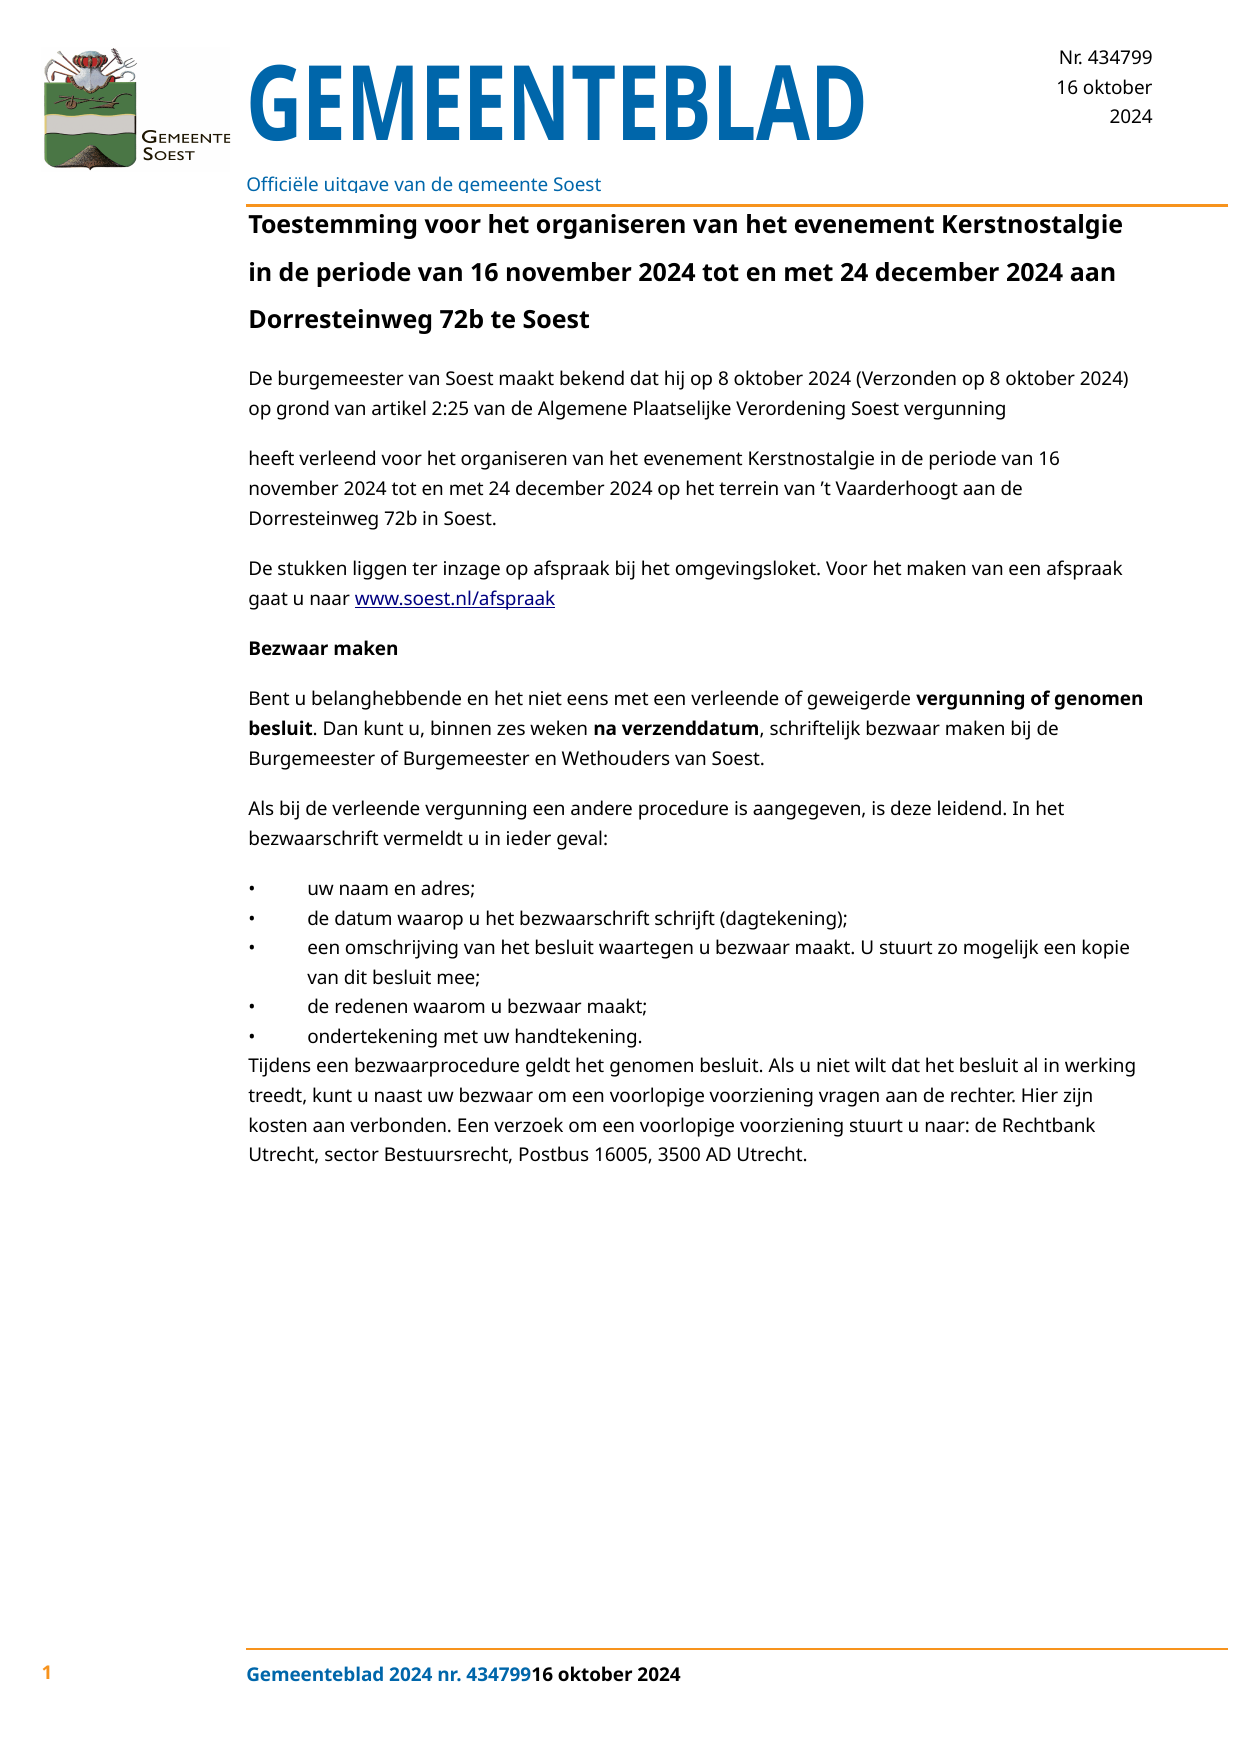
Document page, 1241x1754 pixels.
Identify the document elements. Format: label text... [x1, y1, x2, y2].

list een omschrijving van het besluit waartegen u bezwaar maakt. U stuurt zo mogelijk een kopie van dit besluit mee; [248, 934, 1152, 989]
text Bezwaar maken [248, 635, 1152, 661]
text De stukken liggen ter inzage op afspraak bij het omgevingsloket. Voor het maken van een afspraak gaat u naar www.soest.nl/afspraak [248, 555, 1152, 610]
list de redenen waarom u bezwaar maakt; [248, 993, 1152, 1019]
picture [41, 47, 231, 172]
text De burgemeester van Soest maakt bekend dat hij op 8 oktober 2024 (Verzonden op 8 oktober 2024) op grond van artikel 2:25 van de Algemene Plaatselijke Verordening Soest vergunning [248, 366, 1152, 421]
list uw naam en adres; [248, 875, 1152, 901]
text Bent u belanghebbende en het niet eens met een verleende of geweigerde vergunning of genomen besluit. Dan kunt u, binnen zes weken na verzenddatum, schriftelijk bezwaar maken bij de Burgemeester of Burgemeester en Wethouders van Soest. [248, 686, 1152, 770]
text heeft verleend voor het organiseren van het evenement Kerstnostalgie in de periode van 16 november 2024 tot en met 24 december 2024 op het terrein van ’t Vaarderhoogt aan de Dorresteinweg 72b in Soest. [248, 446, 1152, 530]
list ondertekening met uw handtekening. [248, 1023, 1152, 1049]
text Als bij de verleende vergunning een andere procedure is aangegeven, is deze leidend. In het bezwaarschrift vermeldt u in ieder geval: [248, 795, 1152, 850]
text Toestemming voor het organiseren van het evenement Kerstnostalgie in de periode van 16 november 2024 tot en met 24 december 2024 aan Dorresteinweg 72b te Soest [248, 207, 1152, 336]
list de datum waarop u het bezwaarschrift schrijft (dagtekening); [248, 905, 1152, 930]
text Tijdens een bezwaarprocedure geldt het genomen besluit. Als u niet wilt dat het besluit al in werking treedt, kunt u naast uw bezwaar om een voorlopige voorziening vragen aan de rechter. Hier zijn kosten aan verbonden. Een verzoek om een voorlopige voorziening stuurt u naar: de Rechtbank Utrecht, sector Bestuursrecht, Postbus 16005, 3500 AD Utrecht. [248, 1053, 1152, 1167]
